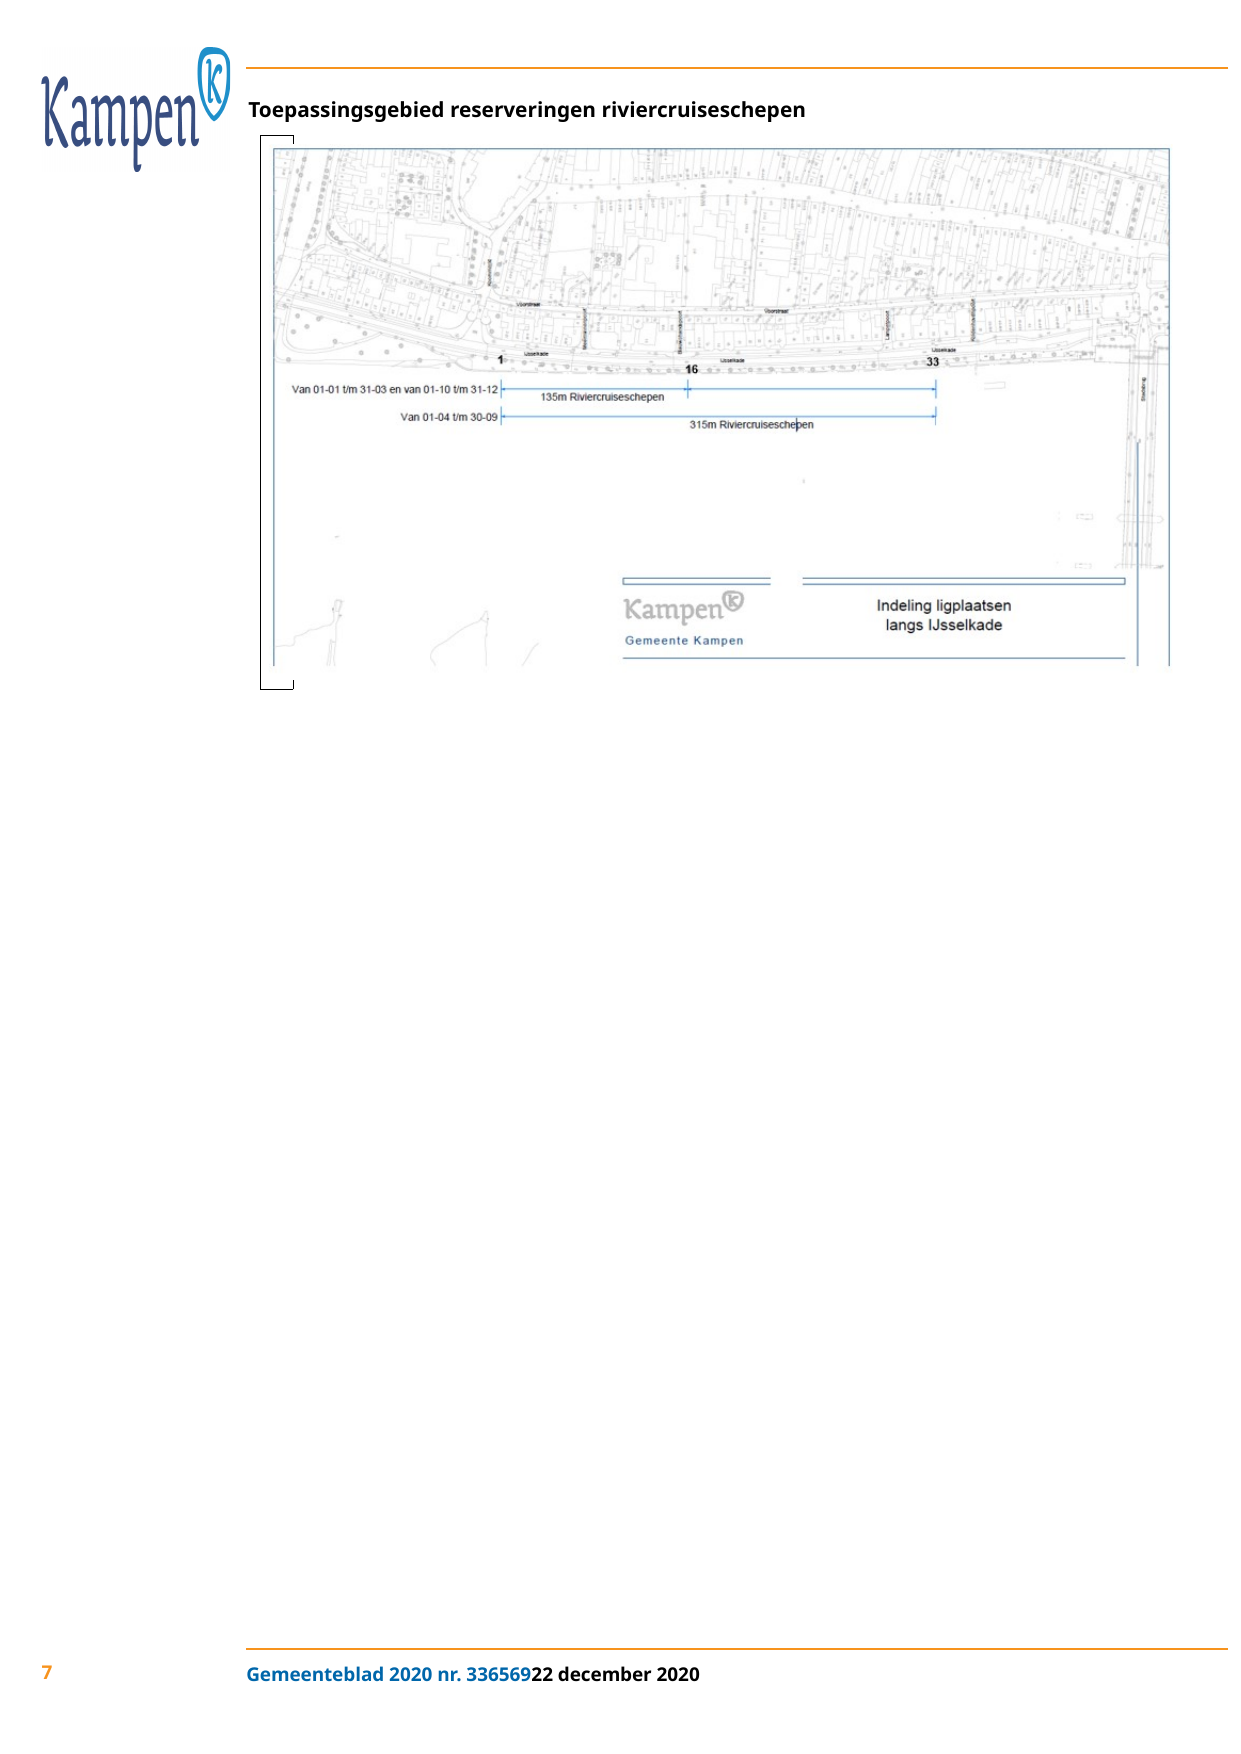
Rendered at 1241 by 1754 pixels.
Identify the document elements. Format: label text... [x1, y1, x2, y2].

picture [268, 144, 1173, 680]
text Toepassingsgebied reserveringen riviercruiseschepen [248, 95, 1152, 123]
picture [41, 47, 231, 172]
